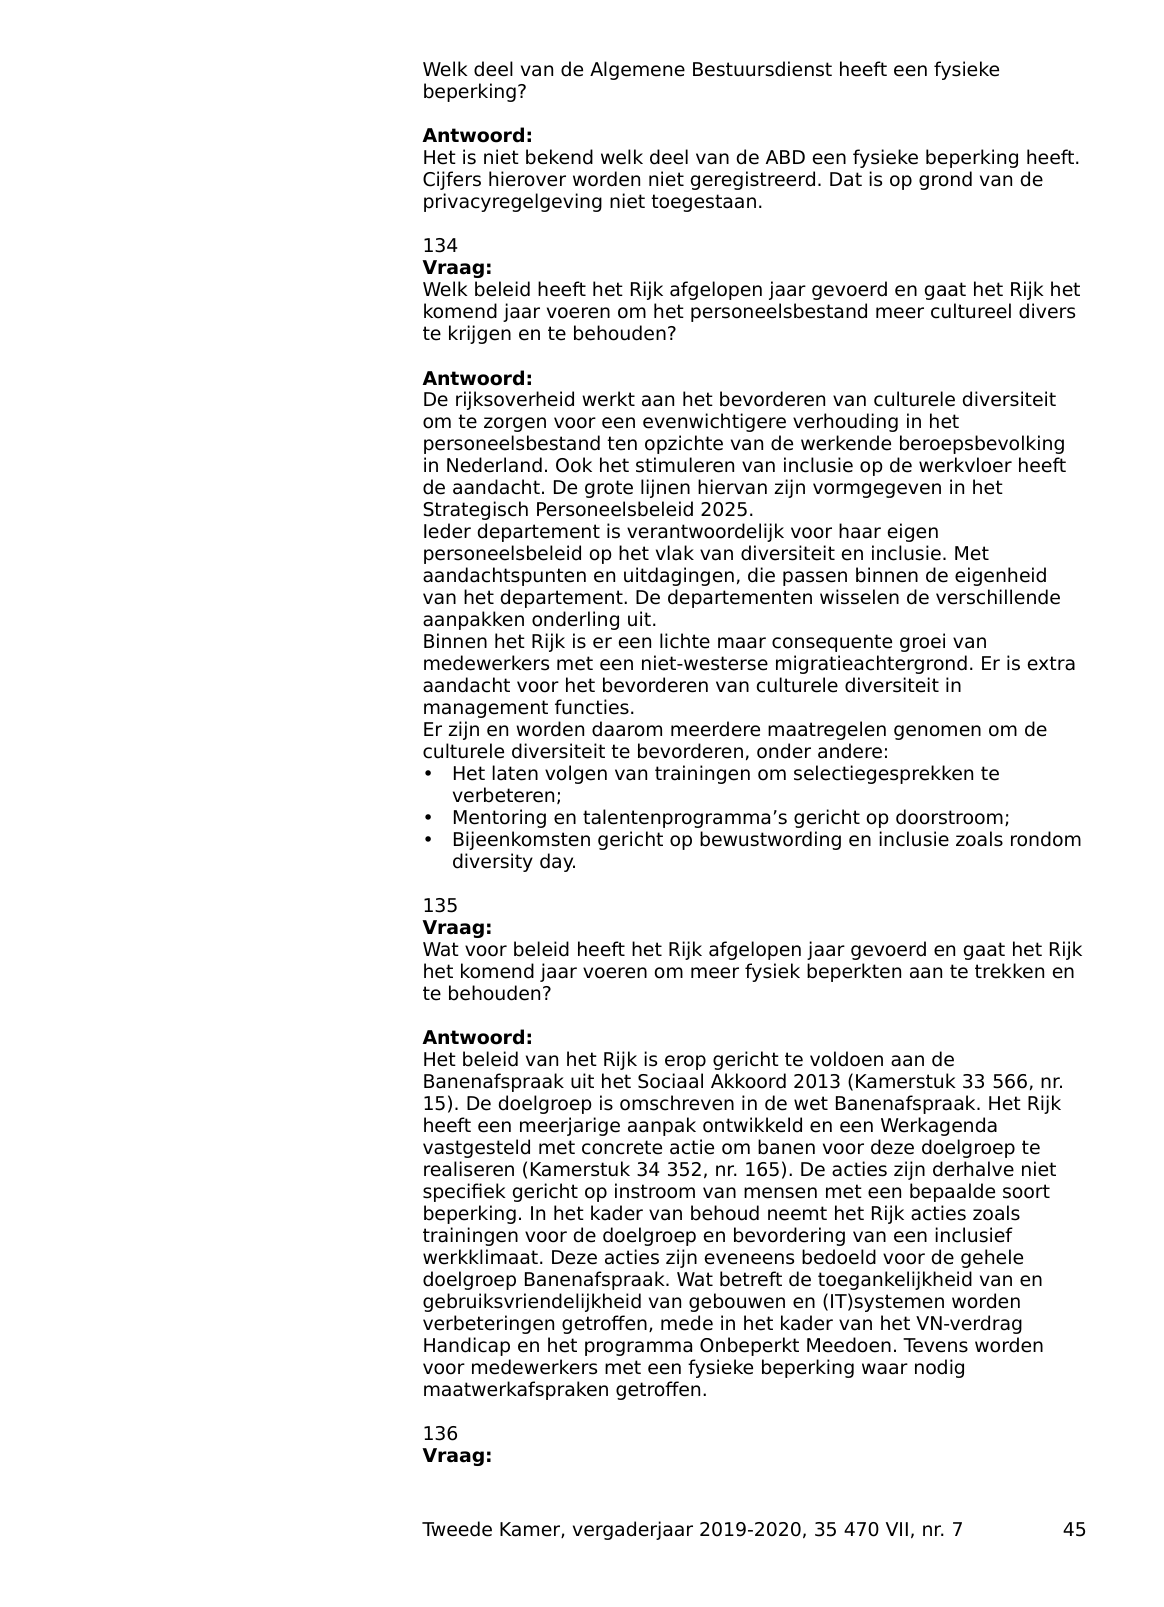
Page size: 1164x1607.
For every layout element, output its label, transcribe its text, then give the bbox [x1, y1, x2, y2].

text Antwoord: [422, 1027, 1087, 1049]
text • Bijeenkomsten gericht op bewustwording en inclusie zoals rondom diversity day. [422, 829, 1087, 873]
text De rijksoverheid werkt aan het bevorderen van culturele diversiteit om te zorgen voor een evenwichtigere verhouding in het personeelsbestand ten opzichte van de werkende beroepsbevolking in Nederland. Ook het stimuleren van inclusie op de werkvloer heeft de aandacht. De grote lijnen hiervan zijn vormgegeven in het Strategisch Personeelsbeleid 2025. [422, 389, 1087, 521]
text Het beleid van het Rijk is erop gericht te voldoen aan de Banenafspraak uit het Sociaal Akkoord 2013 (Kamerstuk 33 566, nr. 15). De doelgroep is omschreven in de wet Banenafspraak. Het Rijk heeft een meerjarige aanpak ontwikkeld en een Werkagenda vastgesteld met concrete actie om banen voor deze doelgroep te realiseren (Kamerstuk 34 352, nr. 165). De acties zijn derhalve niet specifiek gericht op instroom van mensen met een bepaalde soort beperking. In het kader van behoud neemt het Rijk acties zoals trainingen voor de doelgroep en bevordering van een inclusief werkklimaat. Deze acties zijn eveneens bedoeld voor de gehele doelgroep Banenafspraak. Wat betreft de toegankelijkheid van en gebruiksvriendelijkheid van gebouwen en (IT)systemen worden verbeteringen getroffen, mede in het kader van het VN-verdrag Handicap en het programma Onbeperkt Meedoen. Tevens worden voor medewerkers met een fysieke beperking waar nodig maatwerkafspraken getroffen. [422, 1049, 1087, 1401]
text Vraag: [422, 257, 1087, 279]
text 134 [422, 235, 1087, 257]
text Vraag: [422, 1445, 1087, 1467]
text Ieder departement is verantwoordelijk voor haar eigen personeelsbeleid op het vlak van diversiteit en inclusie. Met aandachtspunten en uitdagingen, die passen binnen de eigenheid van het departement. De departementen wisselen de verschillende aanpakken onderling uit. [422, 521, 1087, 631]
text 136 [422, 1423, 1087, 1445]
text Het is niet bekend welk deel van de ABD een fysieke beperking heeft. Cijfers hierover worden niet geregistreerd. Dat is op grond van de privacyregelgeving niet toegestaan. [422, 147, 1087, 213]
text Binnen het Rijk is er een lichte maar consequente groei van medewerkers met een niet-westerse migratieachtergrond. Er is extra aandacht voor het bevorderen van culturele diversiteit in management functies. [422, 631, 1087, 719]
text • Mentoring en talentenprogramma’s gericht op doorstroom; [422, 807, 1087, 829]
text Welk deel van de Algemene Bestuursdienst heeft een fysieke beperking? [422, 59, 1087, 103]
text Wat voor beleid heeft het Rijk afgelopen jaar gevoerd en gaat het Rijk het komend jaar voeren om meer fysiek beperkten aan te trekken en te behouden? [422, 939, 1087, 1005]
text • Het laten volgen van trainingen om selectiegesprekken te verbeteren; [422, 763, 1087, 807]
text Welk beleid heeft het Rijk afgelopen jaar gevoerd en gaat het Rijk het komend jaar voeren om het personeelsbestand meer cultureel divers te krijgen en te behouden? [422, 279, 1087, 345]
text Antwoord: [422, 367, 1087, 389]
text 135 [422, 895, 1087, 917]
text Antwoord: [422, 125, 1087, 147]
text Vraag: [422, 917, 1087, 939]
text Er zijn en worden daarom meerdere maatregelen genomen om de culturele diversiteit te bevorderen, onder andere: [422, 719, 1087, 763]
